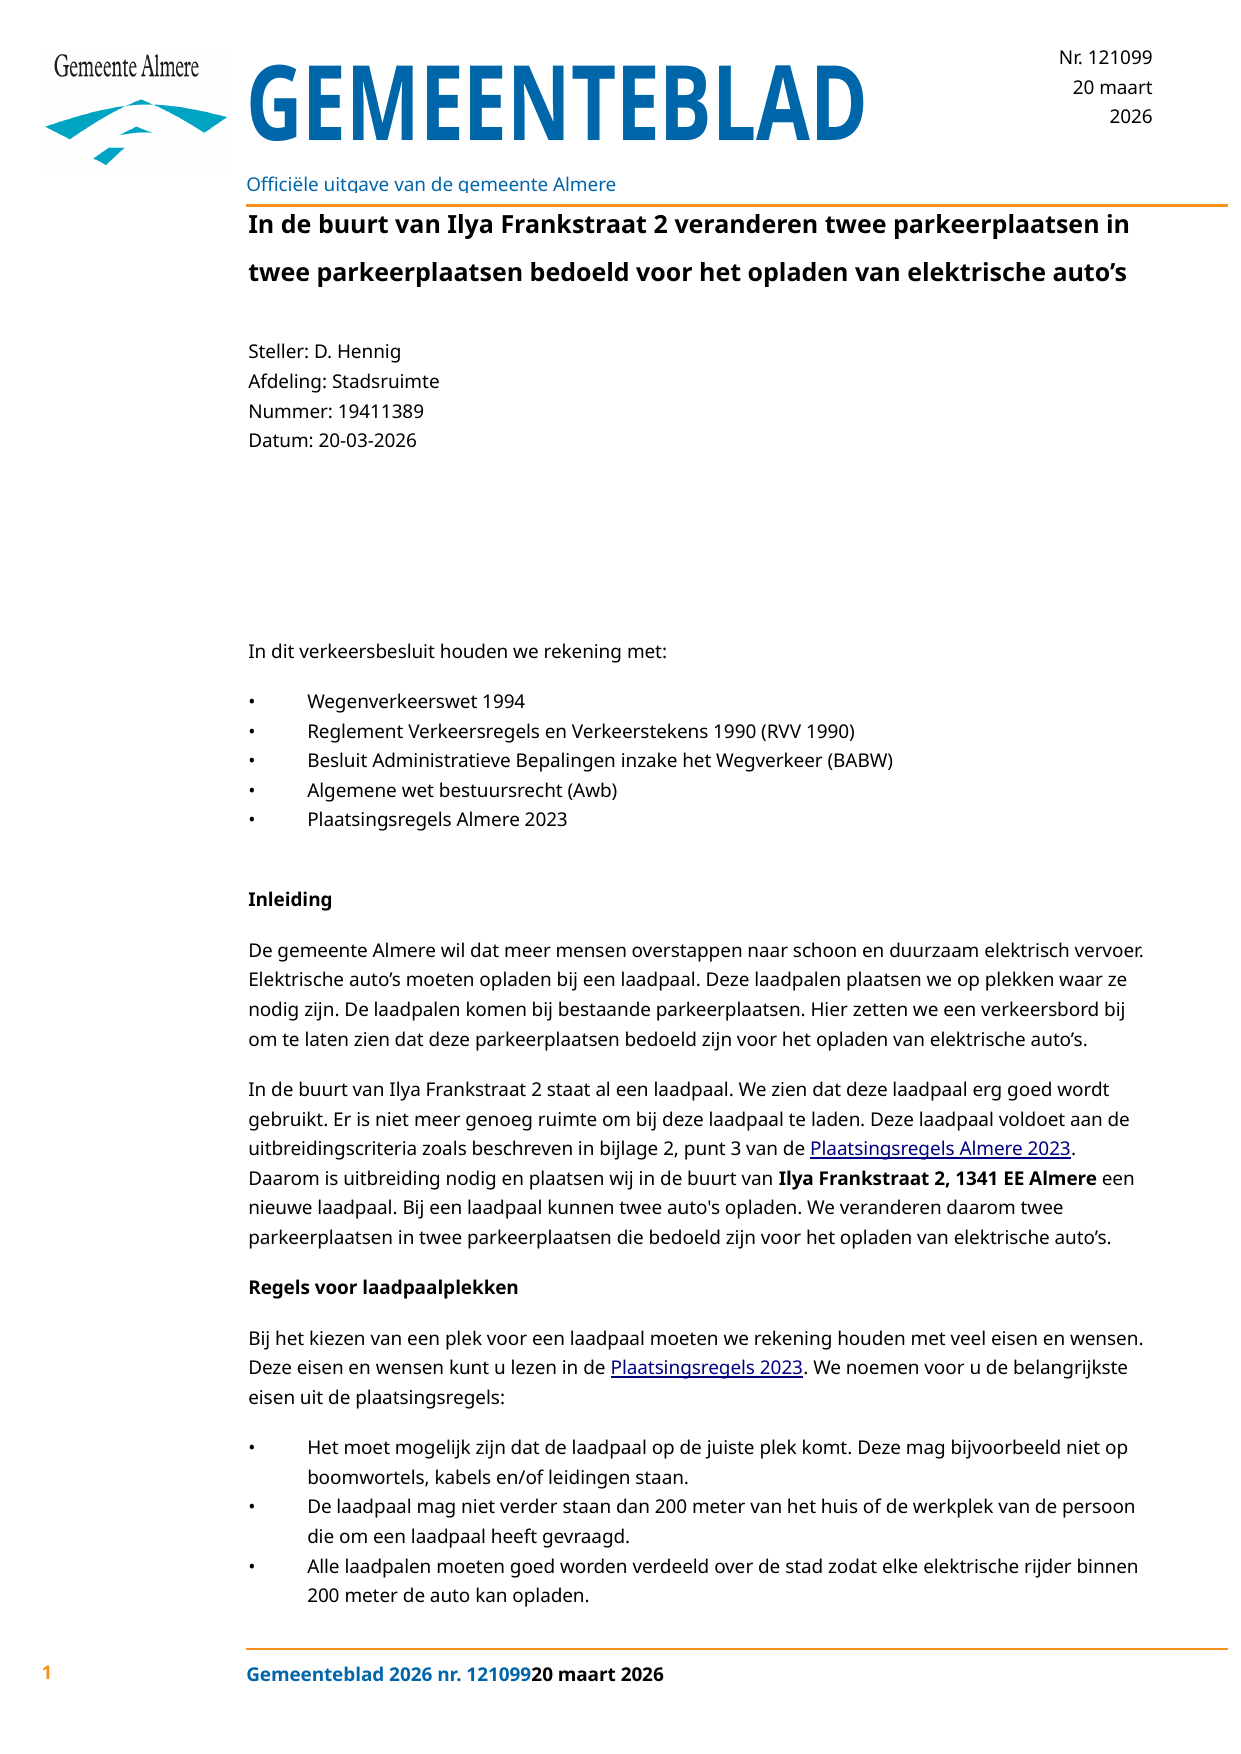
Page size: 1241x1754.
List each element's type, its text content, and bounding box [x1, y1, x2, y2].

list Plaatsingsregels Almere 2023 [248, 807, 1152, 832]
text In dit verkeersbesluit houden we rekening met: [248, 638, 1152, 663]
list Het moet mogelijk zijn dat de laadpaal op de juiste plek komt. Deze mag bijvoorbeeld niet op boomwortels, kabels en/of leidingen staan. [248, 1434, 1152, 1490]
list Algemene wet bestuursrecht (Awb) [248, 777, 1152, 803]
list Wegenverkeerswet 1994 [248, 688, 1152, 714]
text Inleiding [248, 887, 1152, 912]
picture [41, 47, 231, 172]
text Bij het kiezen van een plek voor een laadpaal moeten we rekening houden met veel eisen en wensen. Deze eisen en wensen kunt u lezen in de Plaatsingsregels 2023. We noemen voor u de belangrijkste eisen uit de plaatsingsregels: [248, 1325, 1152, 1410]
text Regels voor laadpaalplekken [248, 1274, 1152, 1300]
text Datum: 20-03-2026 [248, 427, 1152, 453]
list De laadpaal mag niet verder staan dan 200 meter van het huis of de werkplek van de persoon die om een laadpaal heeft gevraagd. [248, 1494, 1152, 1549]
text De gemeente Almere wil dat meer mensen overstappen naar schoon en duurzaam elektrisch vervoer. Elektrische auto’s moeten opladen bij een laadpaal. Deze laadpalen plaatsen we op plekken waar ze nodig zijn. De laadpalen komen bij bestaande parkeerplaatsen. Hier zetten we een verkeersbord bij om te laten zien dat deze parkeerplaatsen bedoeld zijn voor het opladen van elektrische auto’s. [248, 937, 1152, 1051]
text Nummer: 19411389 [248, 398, 1152, 423]
list Alle laadpalen moeten goed worden verdeeld over de stad zodat elke elektrische rijder binnen 200 meter de auto kan opladen. [248, 1553, 1152, 1608]
text In de buurt van Ilya Frankstraat 2 veranderen twee parkeerplaatsen in twee parkeerplaatsen bedoeld voor het opladen van elektrische auto’s [248, 207, 1152, 288]
list Besluit Administratieve Bepalingen inzake het Wegverkeer (BABW) [248, 747, 1152, 773]
text Afdeling: Stadsruimte [248, 368, 1152, 394]
list Reglement Verkeersregels en Verkeerstekens 1990 (RVV 1990) [248, 718, 1152, 743]
text In de buurt van Ilya Frankstraat 2 staat al een laadpaal. We zien dat deze laadpaal erg goed wordt gebruikt. Er is niet meer genoeg ruimte om bij deze laadpaal te laden. Deze laadpaal voldoet aan de uitbreidingscriteria zoals beschreven in bijlage 2, punt 3 van de Plaatsingsregels Almere 2023. Daarom is uitbreiding nodig en plaatsen wij in de buurt van Ilya Frankstraat 2, 1341 EE Almere een nieuwe laadpaal. Bij een laadpaal kunnen twee auto's opladen. We veranderen daarom twee parkeerplaatsen in twee parkeerplaatsen die bedoeld zijn voor het opladen van elektrische auto’s. [248, 1076, 1152, 1250]
text Steller: D. Hennig [248, 339, 1152, 364]
